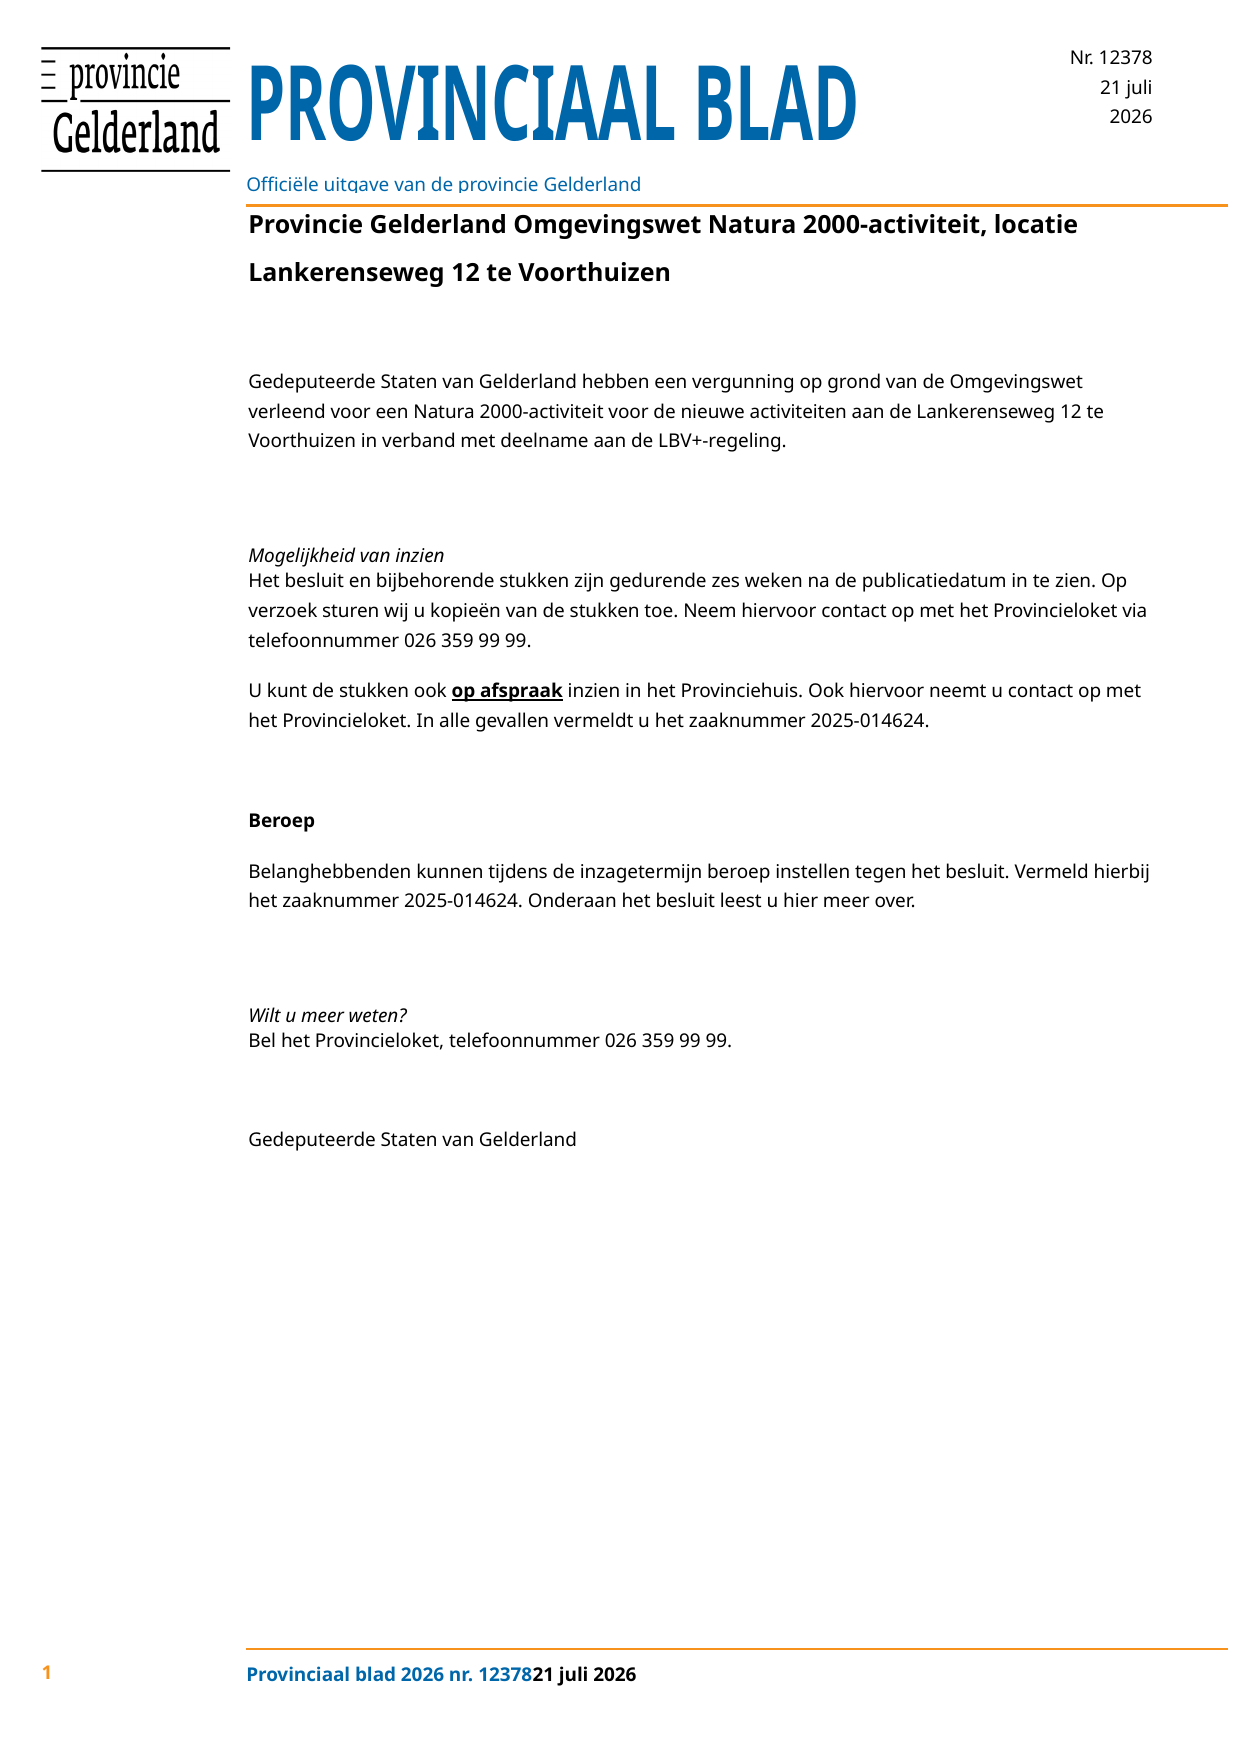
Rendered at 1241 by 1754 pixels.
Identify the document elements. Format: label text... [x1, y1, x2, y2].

text Gedeputeerde Staten van Gelderland [248, 1126, 1152, 1152]
text Belanghebbenden kunnen tijdens de inzagetermijn beroep instellen tegen het besluit. Vermeld hierbij het zaaknummer 2025-014624. Onderaan het besluit leest u hier meer over. [248, 858, 1152, 913]
text Beroep [248, 808, 1152, 833]
text Mogelijkheid van inzien [248, 542, 1152, 568]
text Wilt u meer weten? [248, 1002, 1152, 1028]
text Bel het Provincieloket, telefoonnummer 026 359 99 99. [248, 1028, 1152, 1053]
text Het besluit en bijbehorende stukken zijn gedurende zes weken na de publicatiedatum in te zien. Op verzoek sturen wij u kopieën van de stukken toe. Neem hiervoor contact op met het Provincieloket via telefoonnummer 026 359 99 99. [248, 568, 1152, 652]
picture [41, 47, 231, 172]
text Provincie Gelderland Omgevingswet Natura 2000-activiteit, locatie Lankerenseweg 12 te Voorthuizen [248, 207, 1152, 288]
text Gedeputeerde Staten van Gelderland hebben een vergunning op grond van de Omgevingswet verleend voor een Natura 2000-activiteit voor de nieuwe activiteiten aan de Lankerenseweg 12 te Voorthuizen in verband met deelname aan de LBV+-regeling. [248, 368, 1152, 453]
text U kunt de stukken ook op afspraak inzien in het Provinciehuis. Ook hiervoor neemt u contact op met het Provincieloket. In alle gevallen vermeldt u het zaaknummer 2025-014624. [248, 677, 1152, 732]
